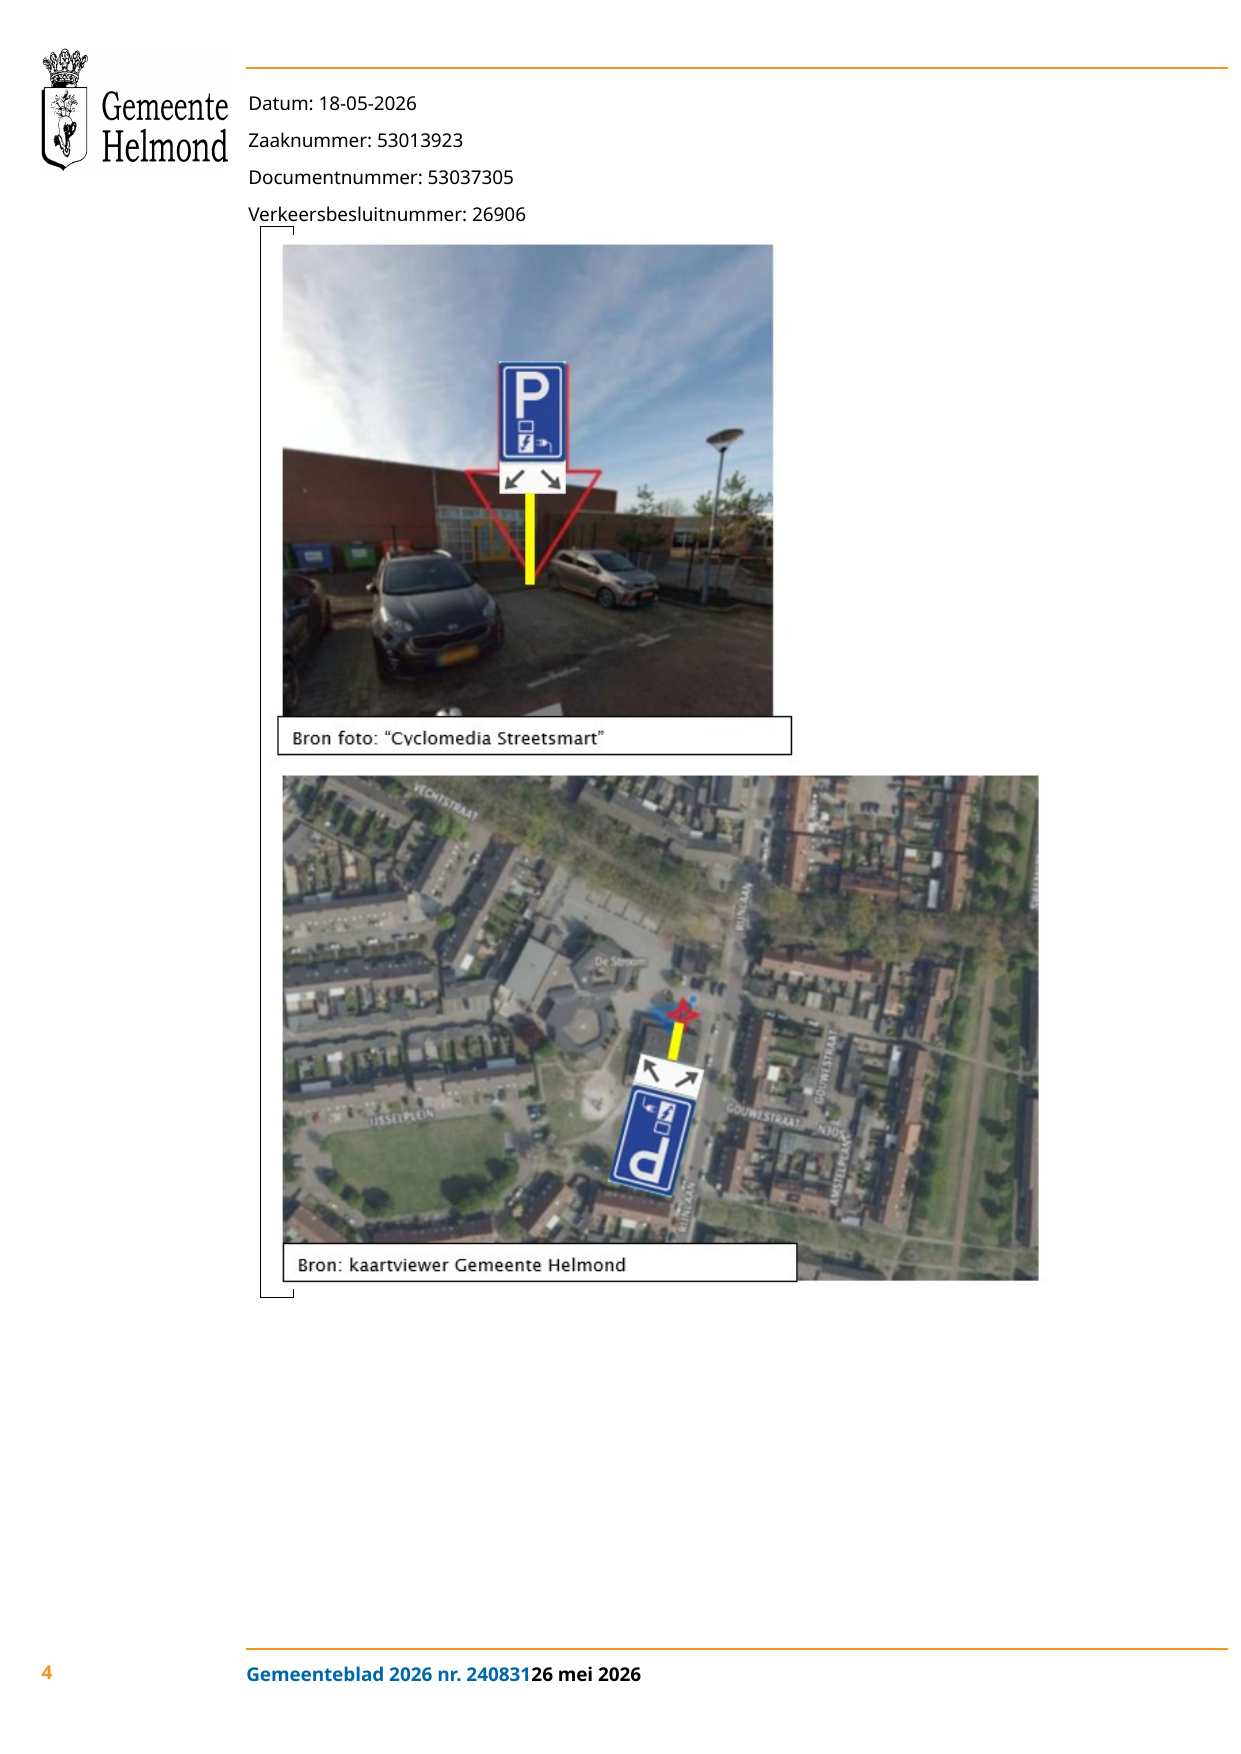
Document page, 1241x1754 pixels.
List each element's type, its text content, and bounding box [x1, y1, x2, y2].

text Zaaknummer: 53013923 [248, 132, 1152, 151]
picture [41, 47, 231, 172]
text Verkeersbesluitnummer: 26906 [248, 206, 1152, 225]
text Documentnummer: 53037305 [248, 169, 1152, 188]
picture [268, 235, 1173, 1289]
text Datum: 18-05-2026 [248, 95, 1152, 114]
